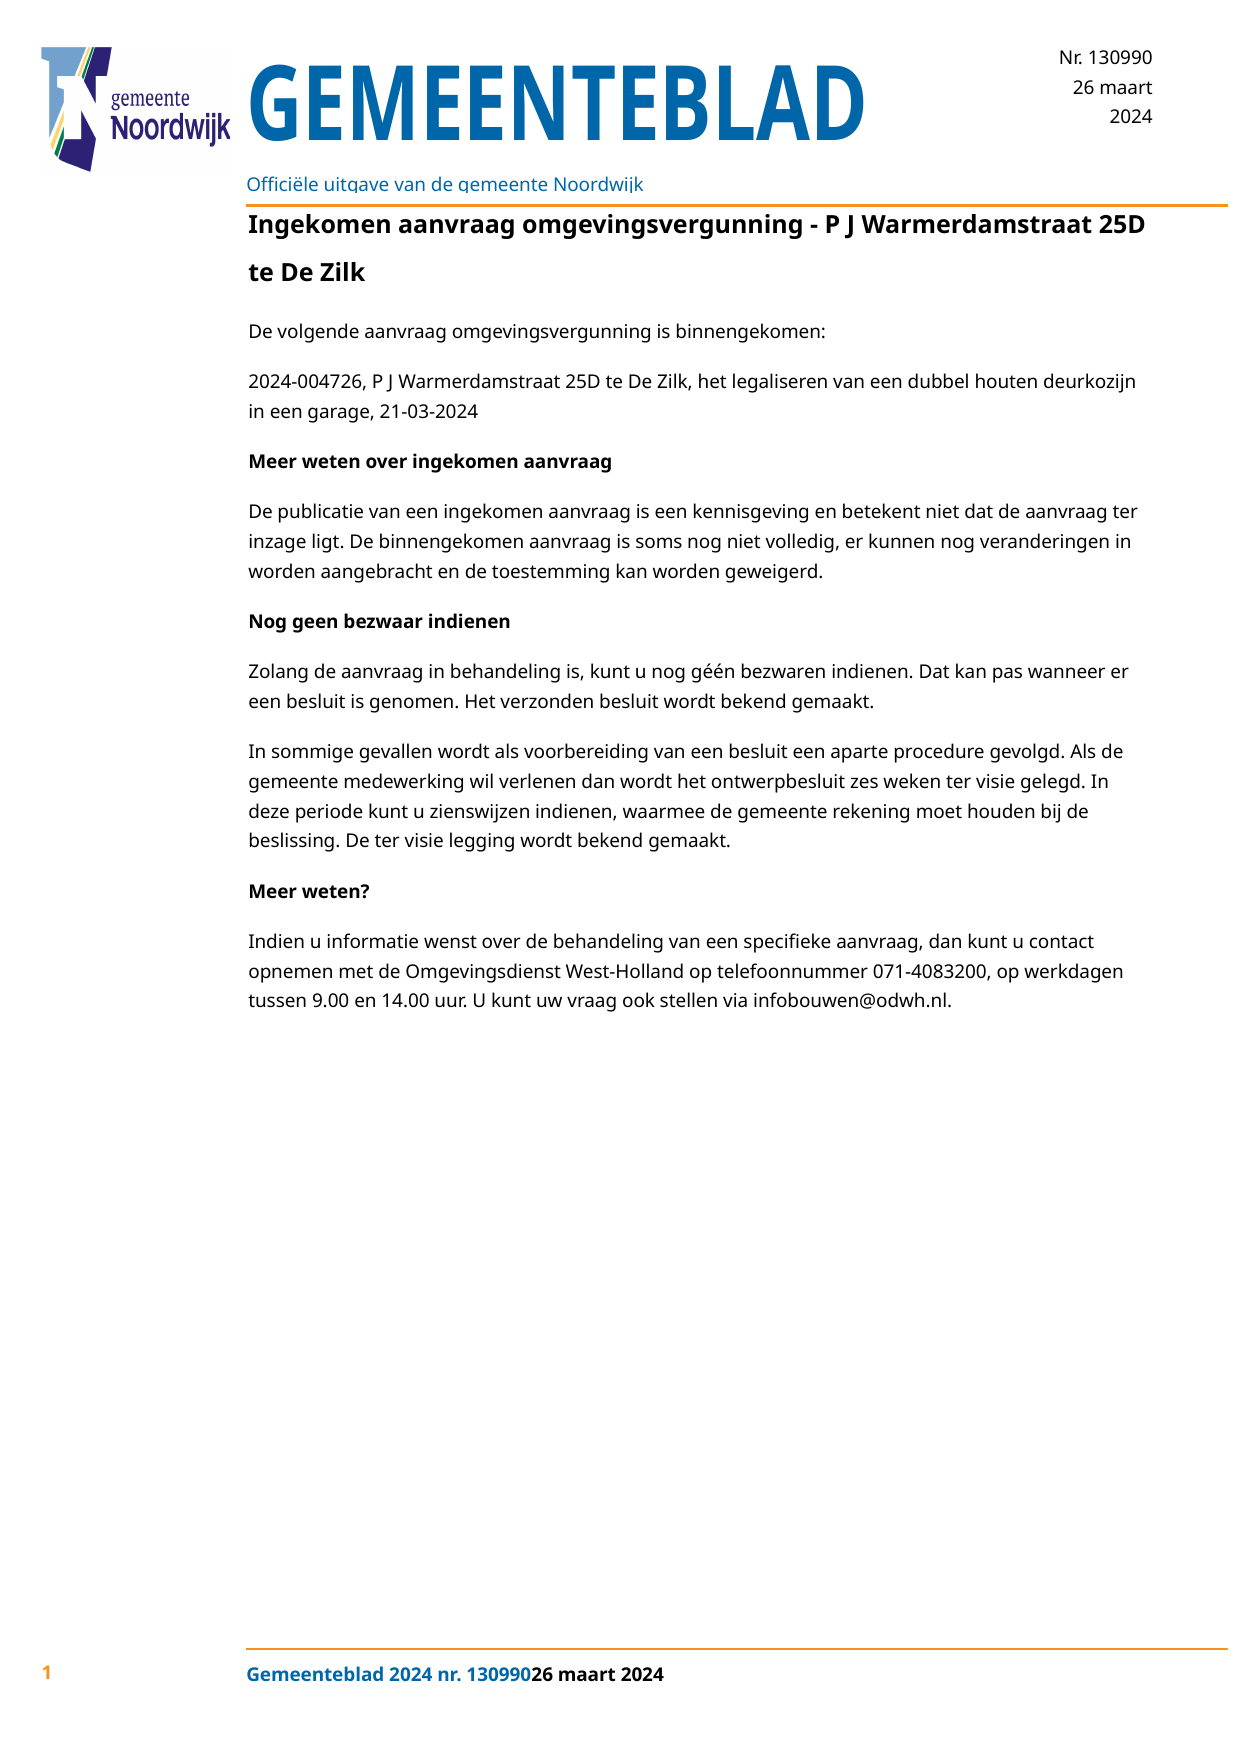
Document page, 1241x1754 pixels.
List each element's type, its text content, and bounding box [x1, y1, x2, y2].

text In sommige gevallen wordt als voorbereiding van een besluit een aparte procedure gevolgd. Als de gemeente medewerking wil verlenen dan wordt het ontwerpbesluit zes weken ter visie gelegd. In deze periode kunt u zienswijzen indienen, waarmee de gemeente rekening moet houden bij de beslissing. De ter visie legging wordt bekend gemaakt. [248, 739, 1152, 853]
text Zolang de aanvraag in behandeling is, kunt u nog géén bezwaren indienen. Dat kan pas wanneer er een besluit is genomen. Het verzonden besluit wordt bekend gemaakt. [248, 659, 1152, 714]
text Nog geen bezwaar indienen [248, 608, 1152, 634]
text Indien u informatie wenst over de behandeling van een specifieke aanvraag, dan kunt u contact opnemen met de Omgevingsdienst West-Holland op telefoonnummer 071-4083200, op werkdagen tussen 9.00 en 14.00 uur. U kunt uw vraag ook stellen via infobouwen@odwh.nl. [248, 928, 1152, 1013]
text Ingekomen aanvraag omgevingsvergunning - P J Warmerdamstraat 25D te De Zilk [248, 207, 1152, 288]
text Meer weten? [248, 878, 1152, 904]
picture [41, 47, 231, 172]
text De volgende aanvraag omgevingsvergunning is binnengekomen: [248, 318, 1152, 344]
text De publicatie van een ingekomen aanvraag is een kennisgeving en betekent niet dat de aanvraag ter inzage ligt. De binnengekomen aanvraag is soms nog niet volledig, er kunnen nog veranderingen in worden aangebracht en de toestemming kan worden geweigerd. [248, 499, 1152, 584]
text 2024-004726, P J Warmerdamstraat 25D te De Zilk, het legaliseren van een dubbel houten deurkozijn in een garage, 21-03-2024 [248, 368, 1152, 424]
text Meer weten over ingekomen aanvraag [248, 448, 1152, 474]
